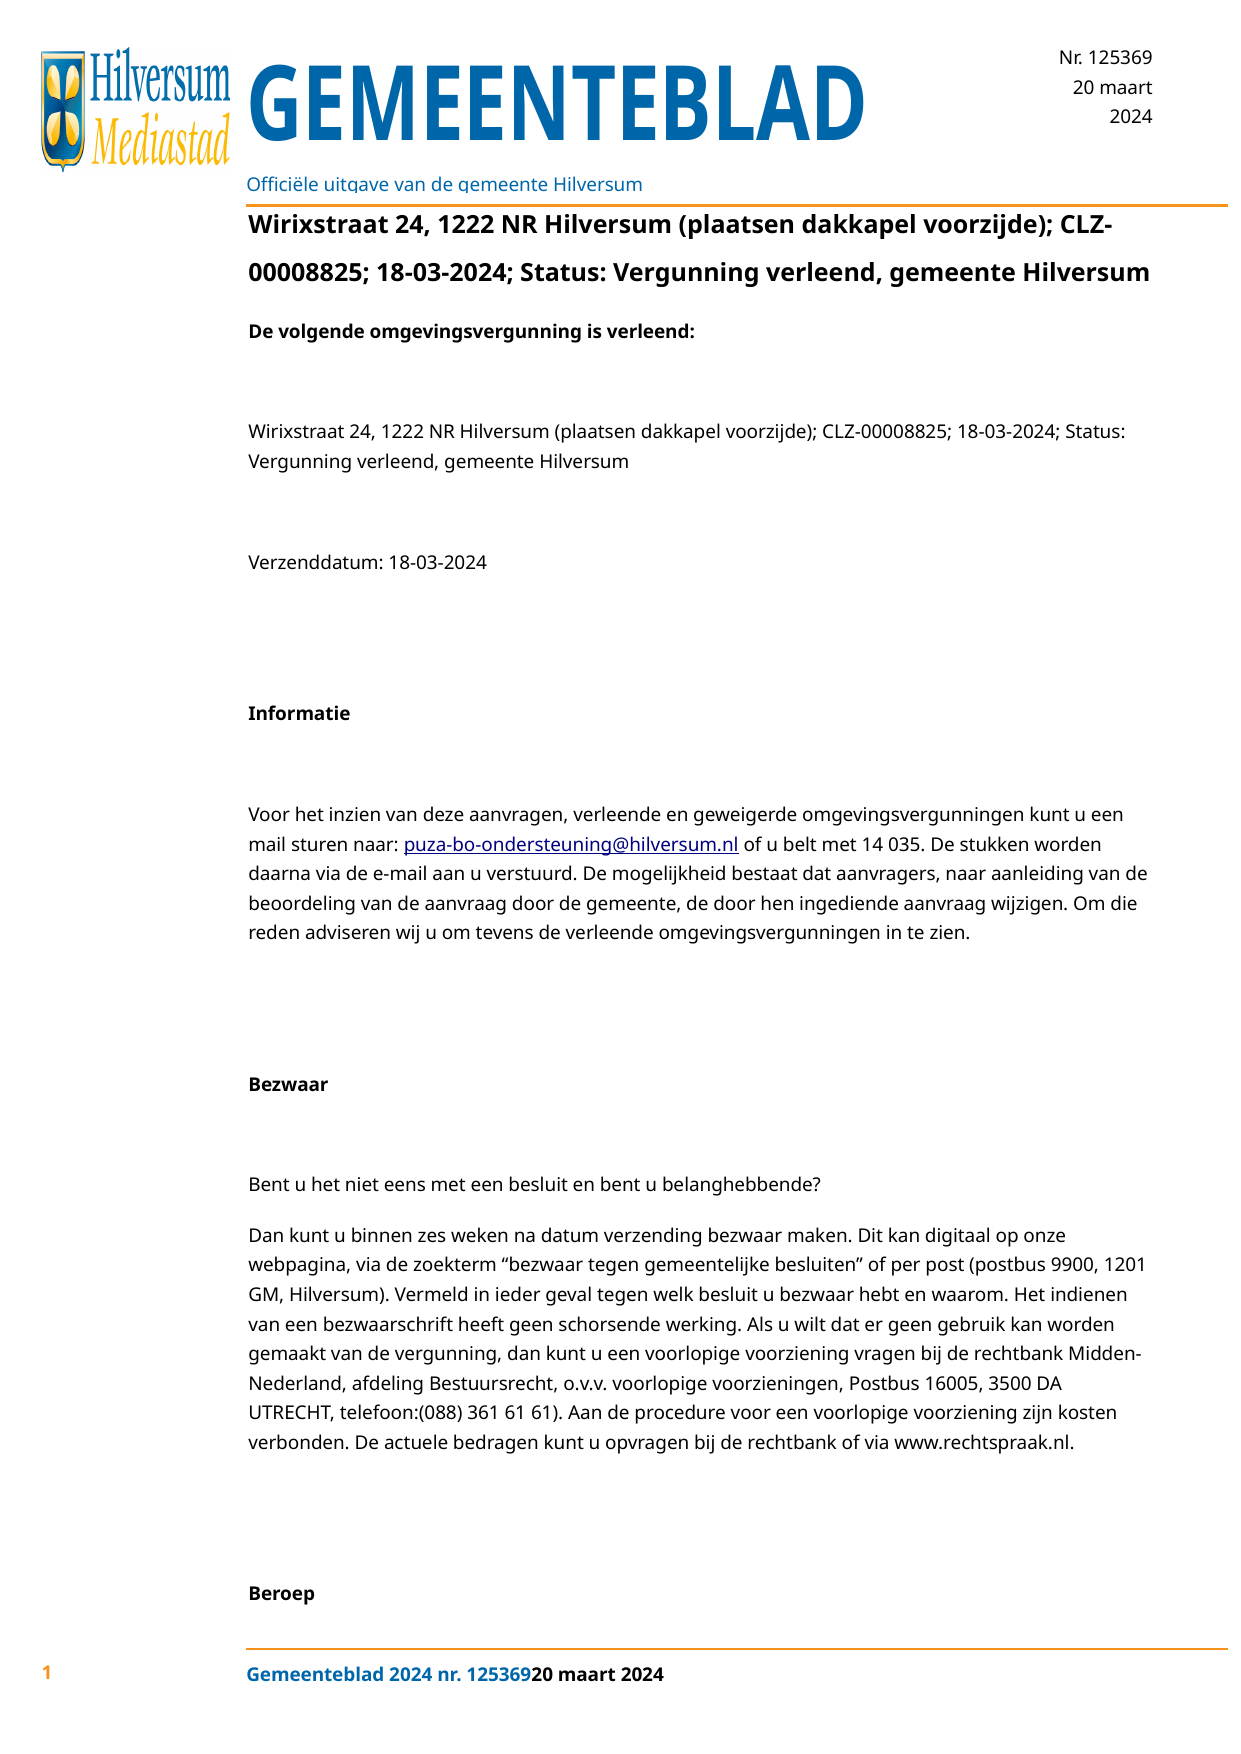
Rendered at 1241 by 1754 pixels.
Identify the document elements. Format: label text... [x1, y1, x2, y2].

text Bezwaar [248, 1071, 1152, 1097]
picture [41, 47, 231, 172]
text Beroep [248, 1580, 1152, 1606]
text Dan kunt u binnen zes weken na datum verzending bezwaar maken. Dit kan digitaal op onze webpagina, via de zoekterm “bezwaar tegen gemeentelijke besluiten” of per post (postbus 9900, 1201 GM, Hilversum). Vermeld in ieder geval tegen welk besluit u bezwaar hebt en waarom. Het indienen van een bezwaarschrift heeft geen schorsende werking. Als u wilt dat er geen gebruik kan worden gemaakt van de vergunning, dan kunt u een voorlopige voorziening vragen bij de rechtbank Midden-Nederland, afdeling Bestuursrecht, o.v.v. voorlopige voorzieningen, Postbus 16005, 3500 DA UTRECHT, telefoon:(088) 361 61 61). Aan de procedure voor een voorlopige voorziening zijn kosten verbonden. De actuele bedragen kunt u opvragen bij de rechtbank of via www.rechtspraak.nl. [248, 1222, 1152, 1455]
text De volgende omgevingsvergunning is verleend: [248, 318, 1152, 344]
text Verzenddatum: 18-03-2024 [248, 549, 1152, 575]
text Voor het inzien van deze aanvragen, verleende en geweigerde omgevingsvergunningen kunt u een mail sturen naar: puza-bo-ondersteuning@hilversum.nl of u belt met 14 035. De stukken worden daarna via de e-mail aan u verstuurd. De mogelijkheid bestaat dat aanvragers, naar aanleiding van de beoordeling van de aanvraag door de gemeente, de door hen ingediende aanvraag wijzigen. Om die reden adviseren wij u om tevens de verleende omgevingsvergunningen in te zien. [248, 801, 1152, 945]
text Informatie [248, 700, 1152, 726]
text Wirixstraat 24, 1222 NR Hilversum (plaatsen dakkapel voorzijde); CLZ-00008825; 18-03-2024; Status: Vergunning verleend, gemeente Hilversum [248, 419, 1152, 474]
text Wirixstraat 24, 1222 NR Hilversum (plaatsen dakkapel voorzijde); CLZ-00008825; 18-03-2024; Status: Vergunning verleend, gemeente Hilversum [248, 207, 1152, 288]
text Bent u het niet eens met een besluit en bent u belanghebbende? [248, 1172, 1152, 1197]
